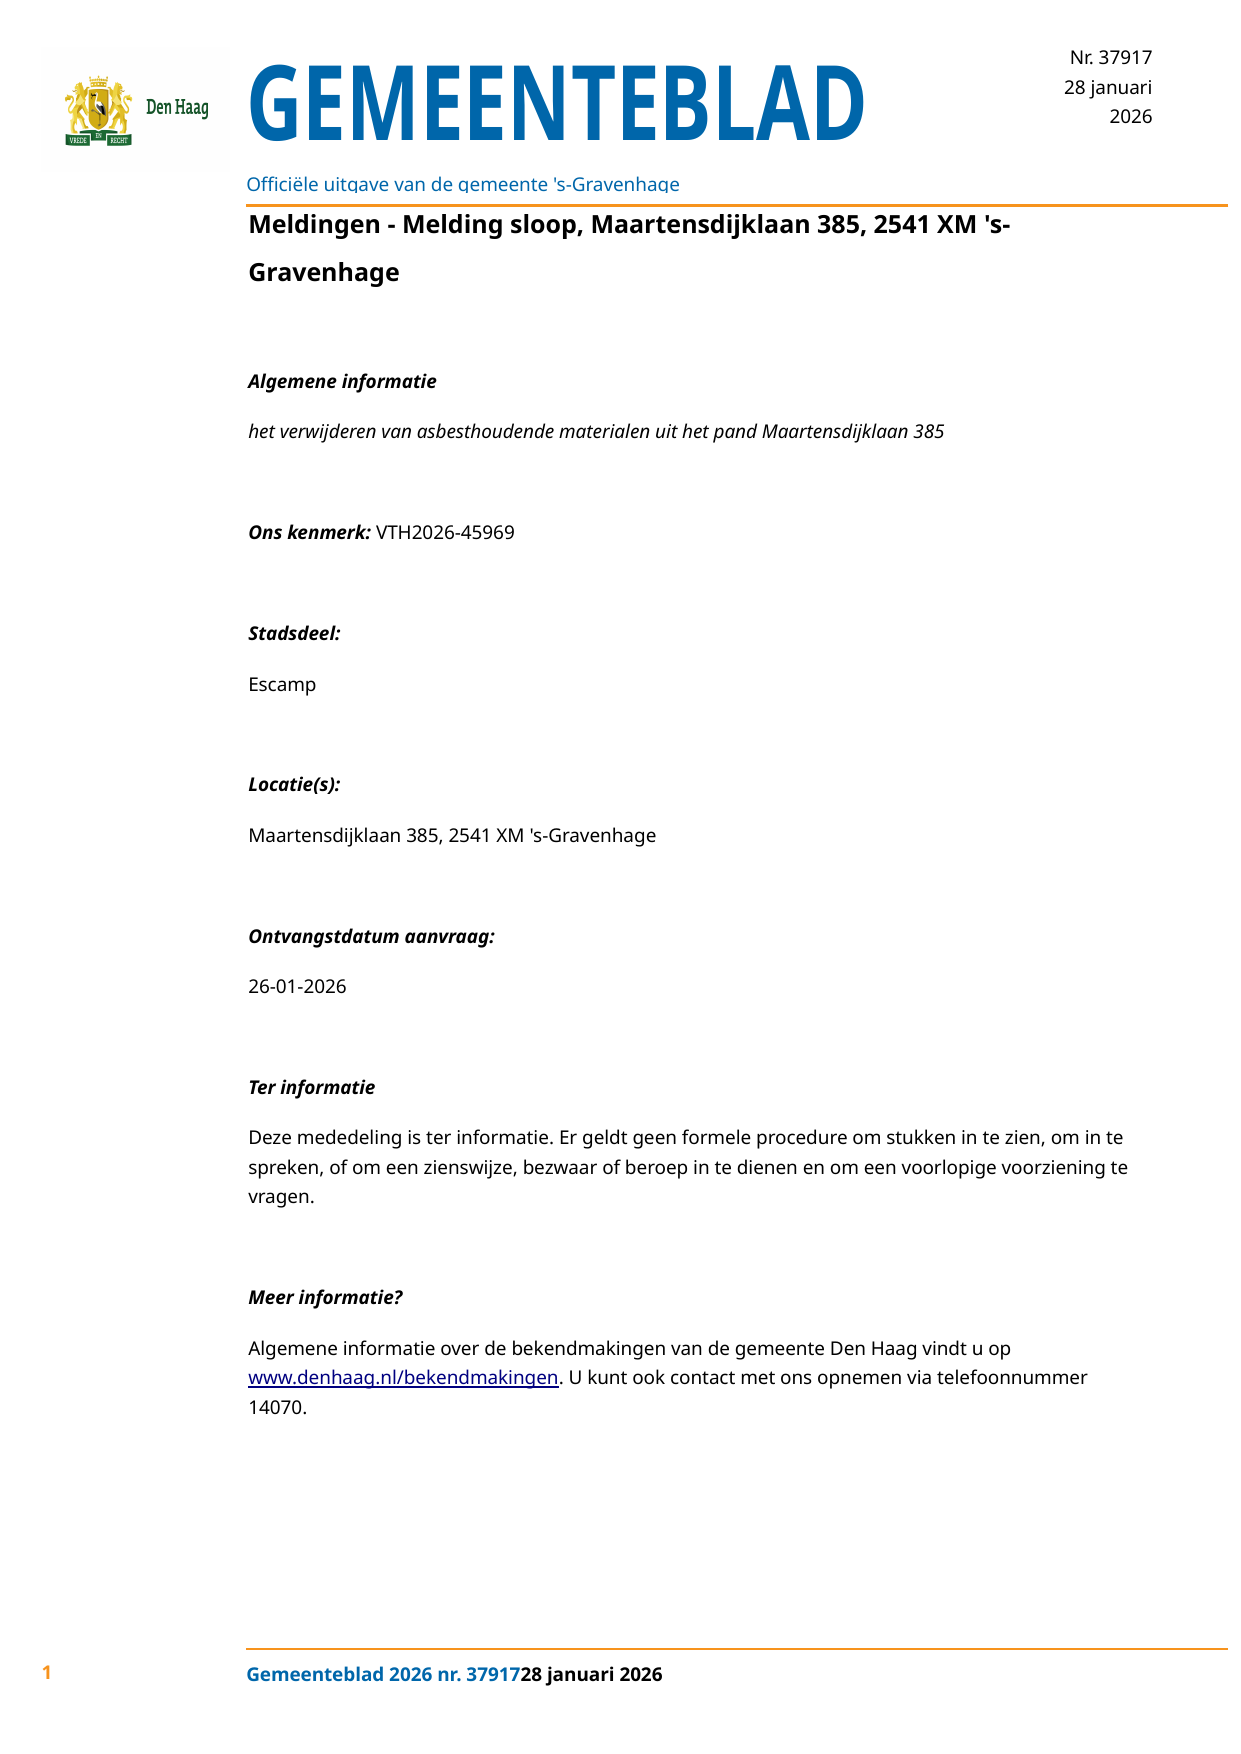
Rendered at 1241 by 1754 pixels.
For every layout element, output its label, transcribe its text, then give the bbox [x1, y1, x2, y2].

text Ons kenmerk: VTH2026-45969 [248, 519, 1152, 545]
text Stadsdeel: [248, 620, 1152, 646]
text Algemene informatie over de bekendmakingen van de gemeente Den Haag vindt u op www.denhaag.nl/bekendmakingen. U kunt ook contact met ons opnemen via telefoonnummer 14070. [248, 1335, 1152, 1420]
text Algemene informatie [248, 368, 1152, 394]
text het verwijderen van asbesthoudende materialen uit het pand Maartensdijklaan 385 [248, 419, 1152, 444]
text 26-01-2026 [248, 973, 1152, 999]
text Locatie(s): [248, 772, 1152, 797]
text Ter informatie [248, 1074, 1152, 1100]
text Escamp [248, 671, 1152, 697]
text Ontvangstdatum aanvraag: [248, 923, 1152, 949]
text Deze mededeling is ter informatie. Er geldt geen formele procedure om stukken in te zien, om in te spreken, of om een zienswijze, bezwaar of beroep in te dienen en om een voorlopige voorziening te vragen. [248, 1124, 1152, 1209]
text Meldingen - Melding sloop, Maartensdijklaan 385, 2541 XM 's-Gravenhage [248, 207, 1152, 288]
picture [41, 47, 231, 172]
text Maartensdijklaan 385, 2541 XM 's-Gravenhage [248, 822, 1152, 848]
text Meer informatie? [248, 1284, 1152, 1310]
